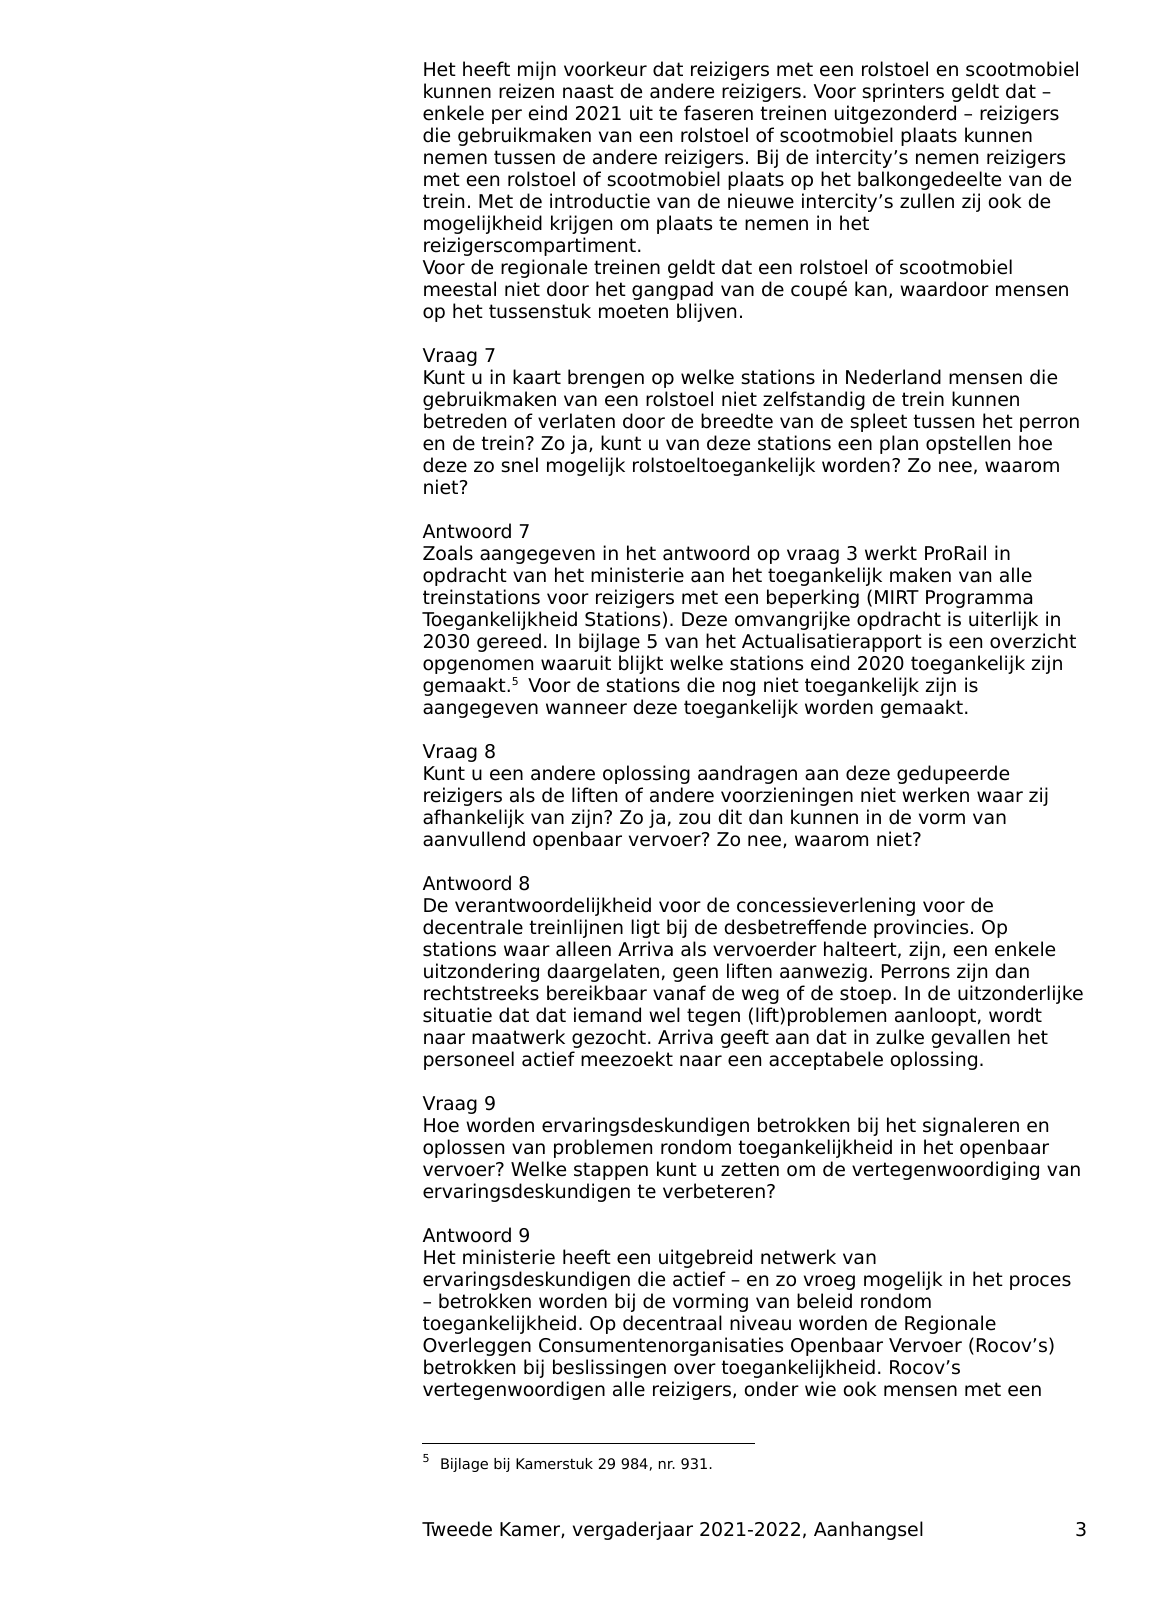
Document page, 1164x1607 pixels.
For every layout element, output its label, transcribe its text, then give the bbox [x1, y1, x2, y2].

text Het heeft mijn voorkeur dat reizigers met een rolstoel en scootmobiel kunnen reizen naast de andere reizigers. Voor sprinters geldt dat – enkele per eind 2021 uit te faseren treinen uitgezonderd – reizigers die gebruikmaken van een rolstoel of scootmobiel plaats kunnen nemen tussen de andere reizigers. Bij de intercity’s nemen reizigers met een rolstoel of scootmobiel plaats op het balkongedeelte van de trein. Met de introductie van de nieuwe intercity’s zullen zij ook de mogelijkheid krijgen om plaats te nemen in het reizigerscompartiment. [422, 59, 1087, 257]
text Voor de regionale treinen geldt dat een rolstoel of scootmobiel meestal niet door het gangpad van de coupé kan, waardoor mensen op het tussenstuk moeten blijven. [422, 257, 1087, 323]
text Vraag 8 [422, 741, 1087, 763]
text Vraag 7 [422, 345, 1087, 367]
text Kunt u een andere oplossing aandragen aan deze gedupeerde reizigers als de liften of andere voorzieningen niet werken waar zij afhankelijk van zijn? Zo ja, zou dit dan kunnen in de vorm van aanvullend openbaar vervoer? Zo nee, waarom niet? [422, 763, 1087, 851]
text Het ministerie heeft een uitgebreid netwerk van ervaringsdeskundigen die actief – en zo vroeg mogelijk in het proces – betrokken worden bij de vorming van beleid rondom toegankelijkheid. Op decentraal niveau worden de Regionale Overleggen Consumentenorganisaties Openbaar Vervoer (Rocov’s) betrokken bij beslissingen over toegankelijkheid. Rocov’s vertegenwoordigen alle reizigers, onder wie ook mensen met een [422, 1247, 1087, 1401]
text Kunt u in kaart brengen op welke stations in Nederland mensen die gebruikmaken van een rolstoel niet zelfstandig de trein kunnen betreden of verlaten door de breedte van de spleet tussen het perron en de trein? Zo ja, kunt u van deze stations een plan opstellen hoe deze zo snel mogelijk rolstoeltoegankelijk worden? Zo nee, waarom niet? [422, 367, 1087, 499]
text Antwoord 9 [422, 1225, 1087, 1247]
text Bijlage bij Kamerstuk 29 984, nr. 931. [422, 1452, 1087, 1474]
text De verantwoordelijkheid voor de concessieverlening voor de decentrale treinlijnen ligt bij de desbetreffende provincies. Op stations waar alleen Arriva als vervoerder halteert, zijn, een enkele uitzondering daargelaten, geen liften aanwezig. Perrons zijn dan rechtstreeks bereikbaar vanaf de weg of de stoep. In de uitzonderlijke situatie dat dat iemand wel tegen (lift)problemen aanloopt, wordt naar maatwerk gezocht. Arriva geeft aan dat in zulke gevallen het personeel actief meezoekt naar een acceptabele oplossing. [422, 895, 1087, 1071]
text Antwoord 7 [422, 521, 1087, 543]
text Hoe worden ervaringsdeskundigen betrokken bij het signaleren en oplossen van problemen rondom toegankelijkheid in het openbaar vervoer? Welke stappen kunt u zetten om de vertegenwoordiging van ervaringsdeskundigen te verbeteren? [422, 1115, 1087, 1203]
text Zoals aangegeven in het antwoord op vraag 3 werkt ProRail in opdracht van het ministerie aan het toegankelijk maken van alle treinstations voor reizigers met een beperking (MIRT Programma Toegankelijkheid Stations). Deze omvangrijke opdracht is uiterlijk in 2030 gereed. In bijlage 5 van het Actualisatierapport is een overzicht opgenomen waaruit blijkt welke stations eind 2020 toegankelijk zijn gemaakt. Voor de stations die nog niet toegankelijk zijn is aangegeven wanneer deze toegankelijk worden gemaakt. [422, 543, 1087, 719]
text Vraag 9 [422, 1093, 1087, 1115]
text Antwoord 8 [422, 873, 1087, 895]
